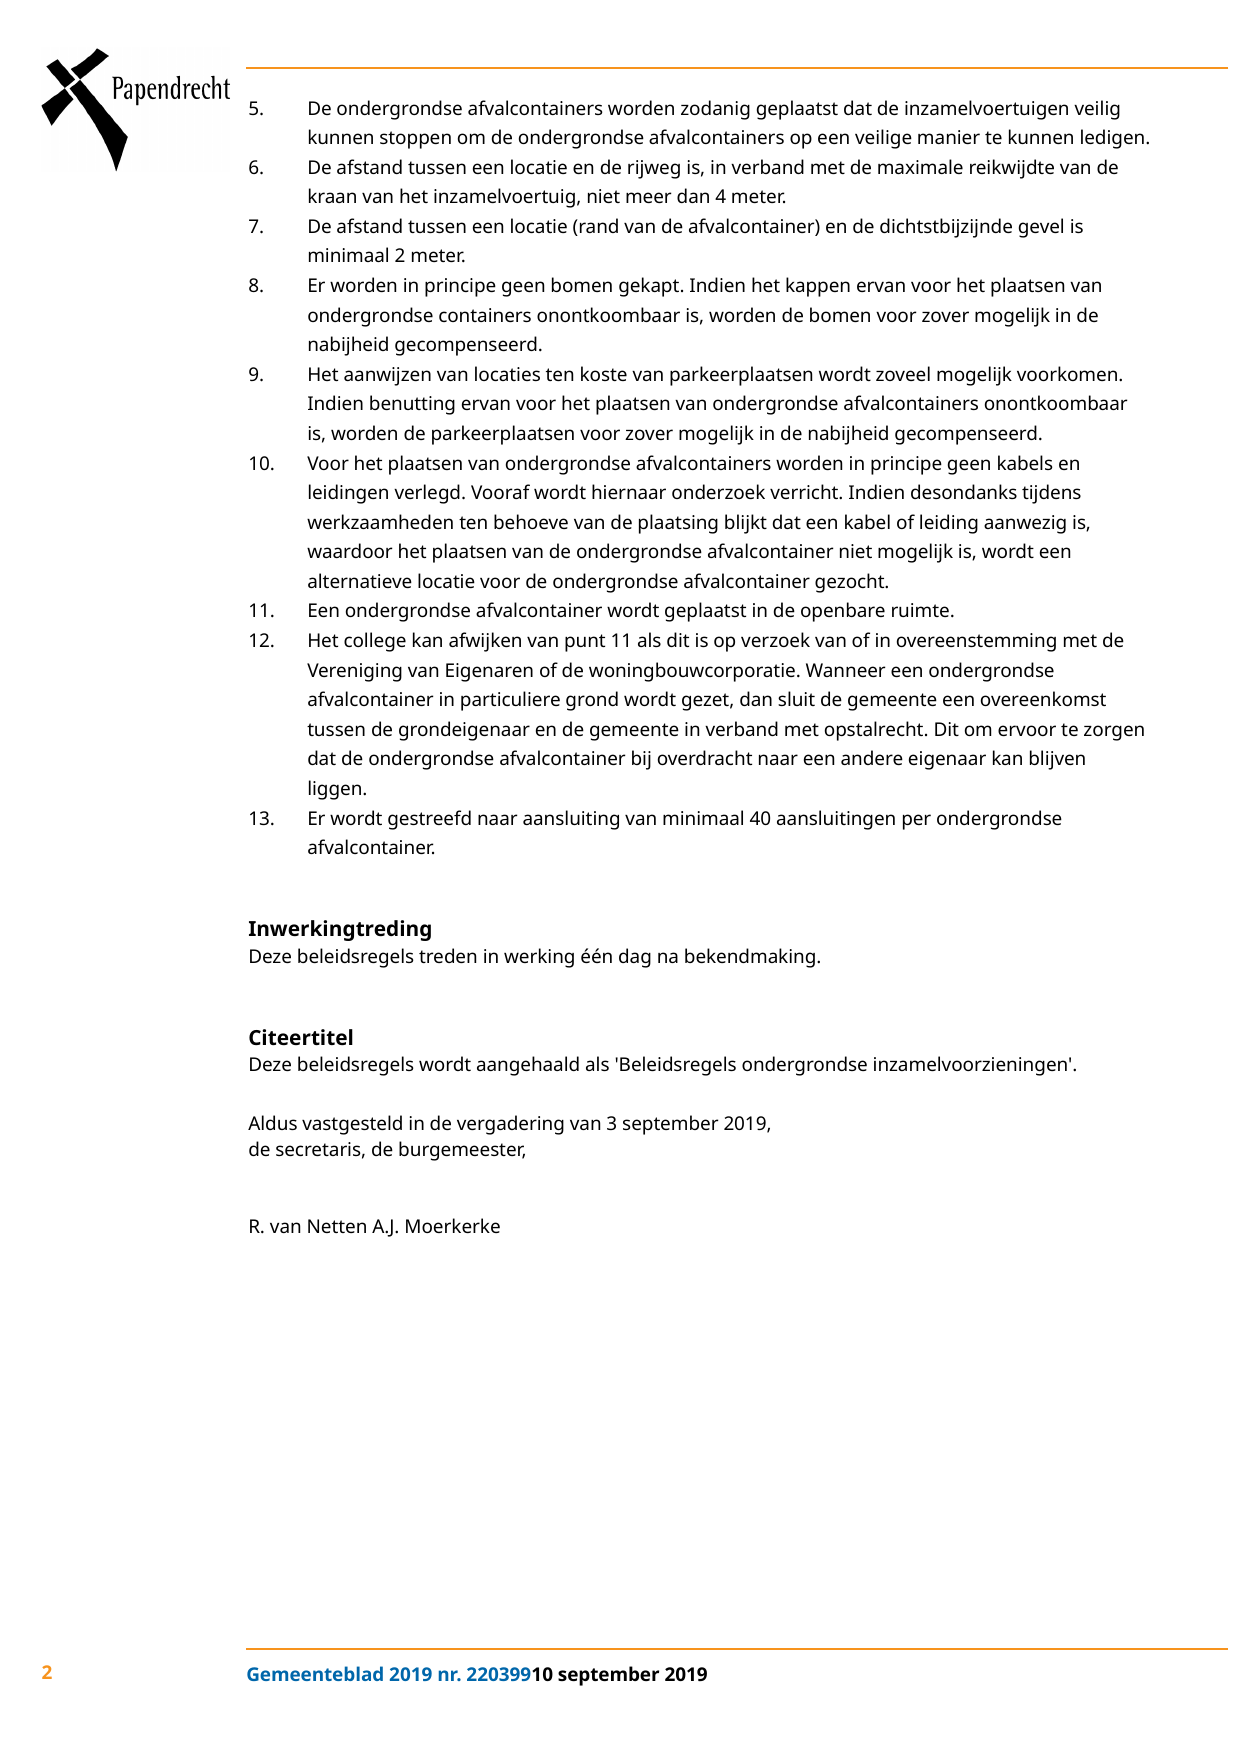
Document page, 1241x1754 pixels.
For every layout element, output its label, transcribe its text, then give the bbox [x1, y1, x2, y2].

picture [41, 47, 231, 172]
list Een ondergrondse afvalcontainer wordt geplaatst in de openbare ruimte. [248, 598, 1152, 623]
list Er worden in principe geen bomen gekapt. Indien het kappen ervan voor het plaatsen van ondergrondse containers onontkoombaar is, worden de bomen voor zover mogelijk in de nabijheid gecompenseerd. [248, 272, 1152, 357]
list Het aanwijzen van locaties ten koste van parkeerplaatsen wordt zoveel mogelijk voorkomen. Indien benutting ervan voor het plaatsen van ondergrondse afvalcontainers onontkoombaar is, worden de parkeerplaatsen voor zover mogelijk in de nabijheid gecompenseerd. [248, 361, 1152, 446]
text Inwerkingtreding [248, 914, 1152, 943]
list Het college kan afwijken van punt 11 als dit is op verzoek van of in overeenstemming met de Vereniging van Eigenaren of de woningbouwcorporatie. Wanneer een ondergrondse afvalcontainer in particuliere grond wordt gezet, dan sluit de gemeente een overeenkomst tussen de grondeigenaar en de gemeente in verband met opstalrecht. Dit om ervoor te zorgen dat de ondergrondse afvalcontainer bij overdracht naar een andere eigenaar kan blijven liggen. [248, 627, 1152, 801]
text Deze beleidsregels treden in werking één dag na bekendmaking. [248, 943, 1152, 968]
text Deze beleidsregels wordt aangehaald als 'Beleidsregels ondergrondse inzamelvoorzieningen'. [248, 1051, 1152, 1077]
text de secretaris, de burgemeester, [248, 1136, 1152, 1162]
text R. van Netten A.J. Moerkerke [248, 1213, 1152, 1239]
list De afstand tussen een locatie (rand van de afvalcontainer) en de dichtstbijzijnde gevel is minimaal 2 meter. [248, 213, 1152, 268]
list De afstand tussen een locatie en de rijweg is, in verband met de maximale reikwijdte van de kraan van het inzamelvoertuig, niet meer dan 4 meter. [248, 154, 1152, 209]
list De ondergrondse afvalcontainers worden zodanig geplaatst dat de inzamelvoertuigen veilig kunnen stoppen om de ondergrondse afvalcontainers op een veilige manier te kunnen ledigen. [248, 95, 1152, 150]
text Aldus vastgesteld in de vergadering van 3 september 2019, [248, 1110, 1152, 1136]
list Voor het plaatsen van ondergrondse afvalcontainers worden in principe geen kabels en leidingen verlegd. Vooraf wordt hiernaar onderzoek verricht. Indien desondanks tijdens werkzaamheden ten behoeve van de plaatsing blijkt dat een kabel of leiding aanwezig is, waardoor het plaatsen van de ondergrondse afvalcontainer niet mogelijk is, wordt een alternatieve locatie voor de ondergrondse afvalcontainer gezocht. [248, 450, 1152, 594]
text Citeertitel [248, 1023, 1152, 1051]
list Er wordt gestreefd naar aansluiting van minimaal 40 aansluitingen per ondergrondse afvalcontainer. [248, 805, 1152, 860]
